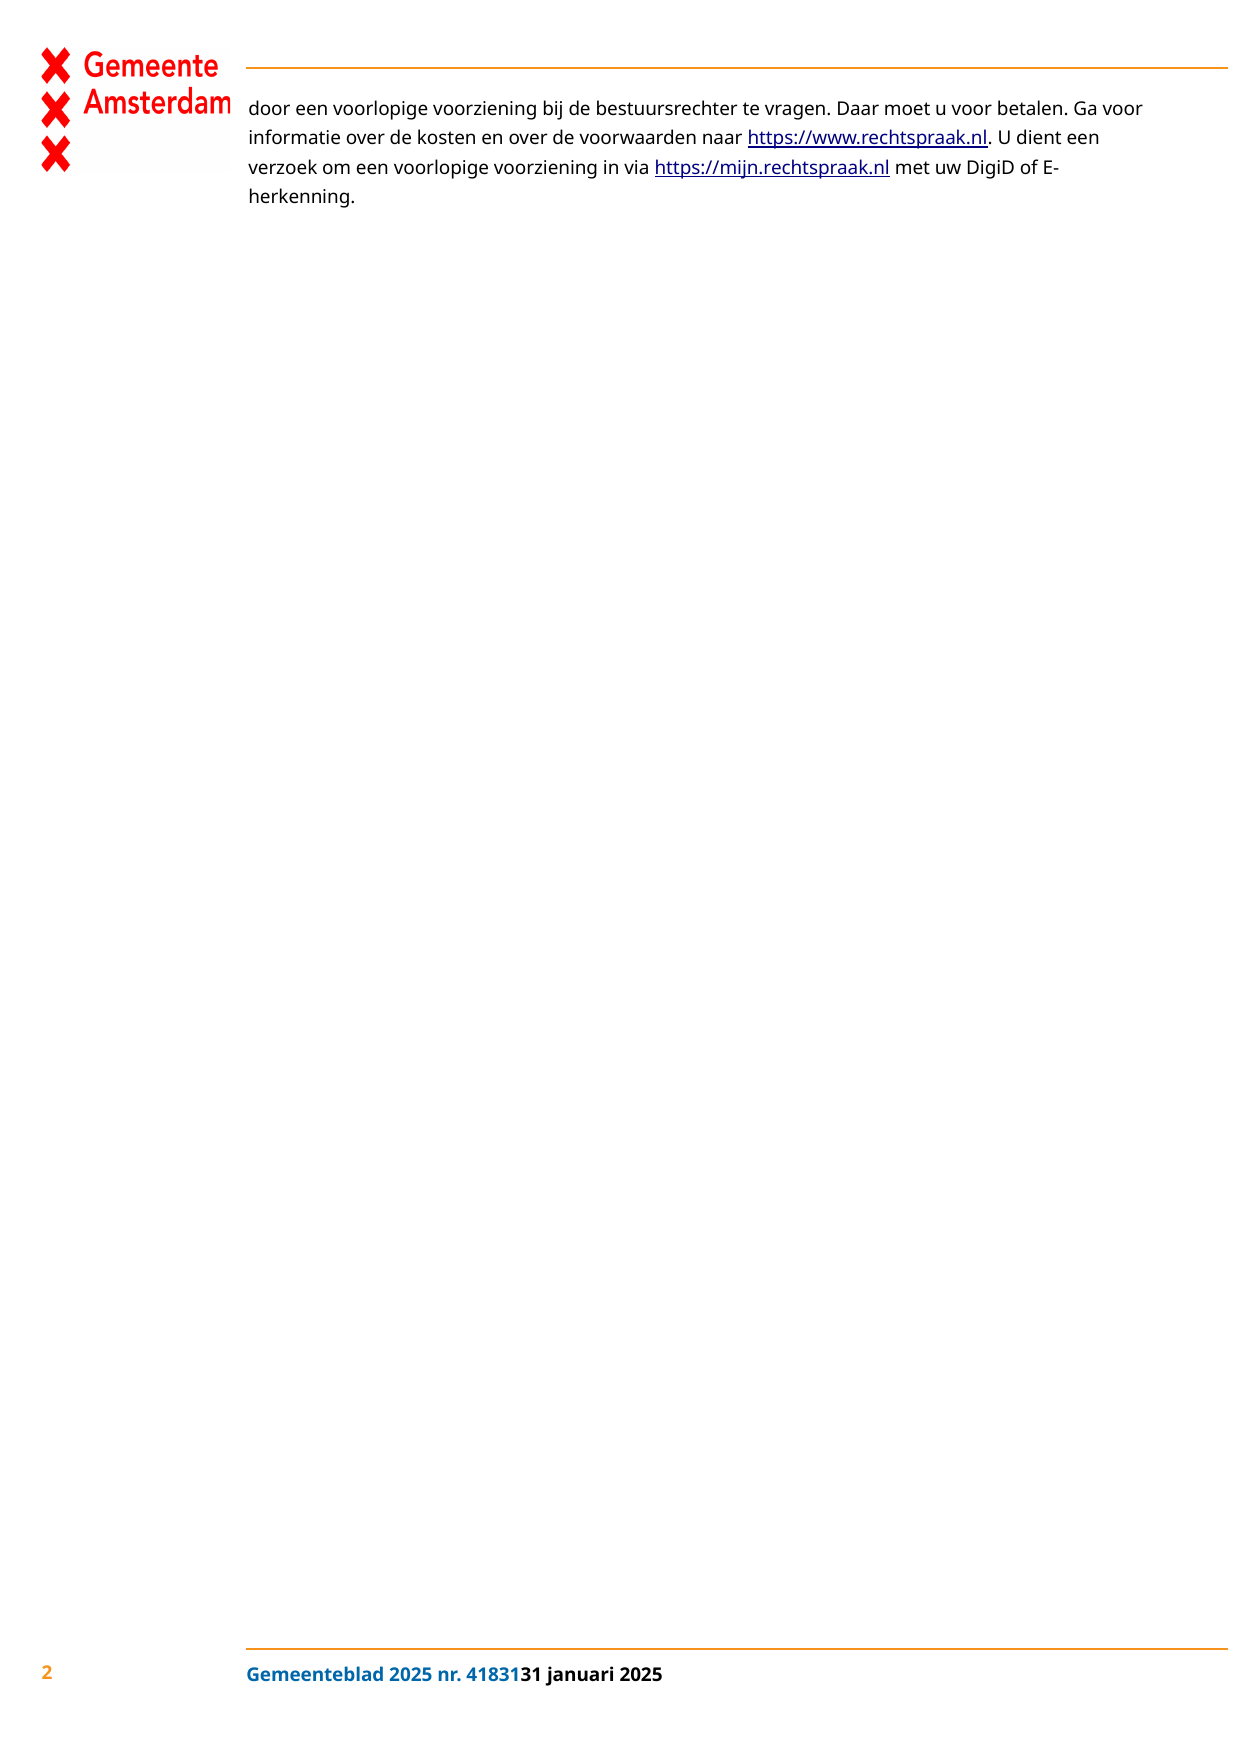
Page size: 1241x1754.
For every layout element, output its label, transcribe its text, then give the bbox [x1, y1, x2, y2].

picture [41, 47, 231, 172]
text door een voorlopige voorziening bij de bestuursrechter te vragen. Daar moet u voor betalen. Ga voor informatie over de kosten en over de voorwaarden naar https://www.rechtspraak.nl. U dient een verzoek om een voorlopige voorziening in via https://mijn.rechtspraak.nl met uw DigiD of E-herkenning. [248, 95, 1152, 209]
